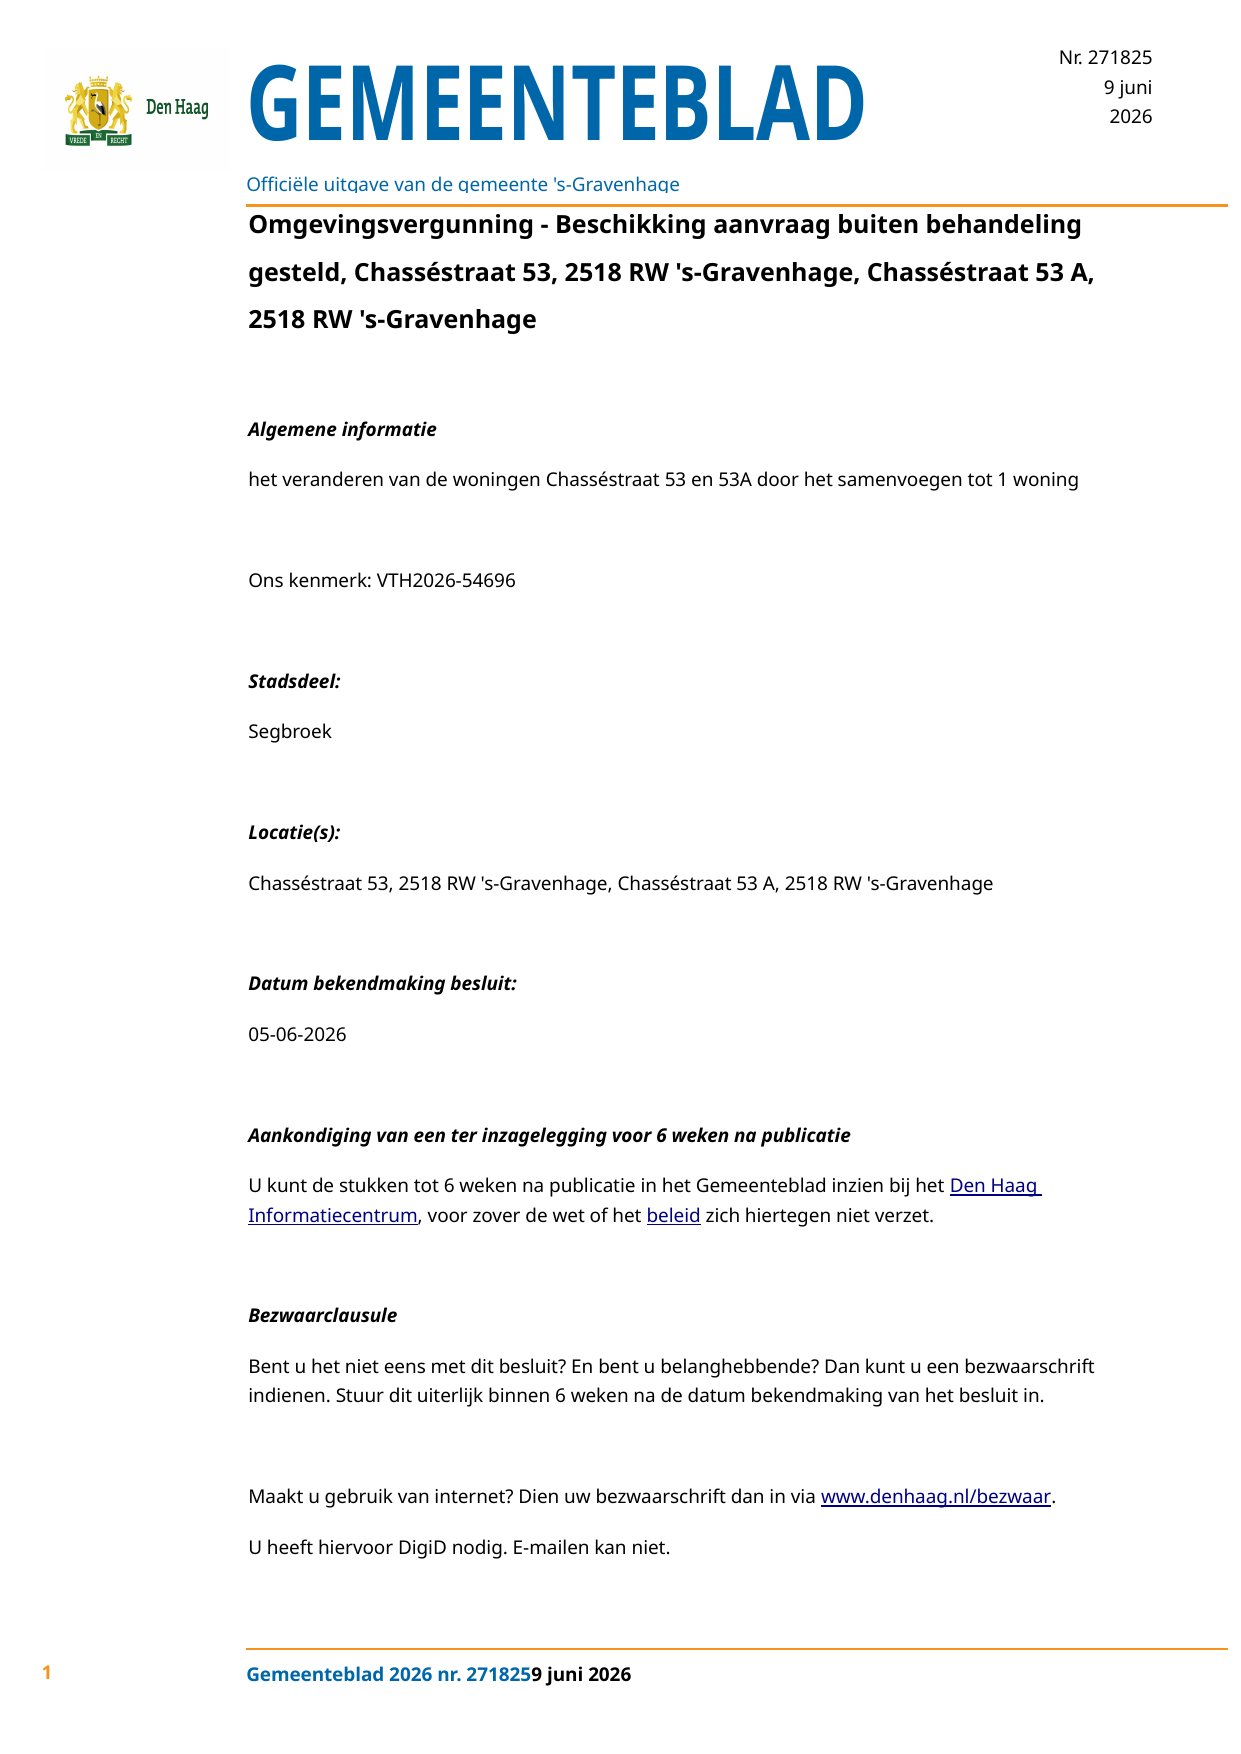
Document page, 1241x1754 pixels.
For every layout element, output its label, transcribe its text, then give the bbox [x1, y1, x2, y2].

text Datum bekendmaking besluit: [248, 971, 1152, 996]
text Segbroek [248, 718, 1152, 744]
text Stadsdeel: [248, 668, 1152, 694]
text Algemene informatie [248, 416, 1152, 442]
text U heeft hiervoor DigiD nodig. E-mailen kan niet. [248, 1534, 1152, 1559]
text Omgevingsvergunning - Beschikking aanvraag buiten behandeling gesteld, Chasséstraat 53, 2518 RW 's-Gravenhage, Chasséstraat 53 A, 2518 RW 's-Gravenhage [248, 207, 1152, 336]
text 05-06-2026 [248, 1021, 1152, 1047]
text Bent u het niet eens met dit besluit? En bent u belanghebbende? Dan kunt u een bezwaarschrift indienen. Stuur dit uiterlijk binnen 6 weken na de datum bekendmaking van het besluit in. [248, 1353, 1152, 1408]
text Bezwaarclausule [248, 1303, 1152, 1328]
text Ons kenmerk: VTH2026-54696 [248, 567, 1152, 593]
text Chasséstraat 53, 2518 RW 's-Gravenhage, Chasséstraat 53 A, 2518 RW 's-Gravenhage [248, 870, 1152, 895]
picture [41, 47, 231, 172]
text het veranderen van de woningen Chasséstraat 53 en 53A door het samenvoegen tot 1 woning [248, 466, 1152, 492]
text Maakt u gebruik van internet? Dien uw bezwaarschrift dan in via www.denhaag.nl/bezwaar. [248, 1483, 1152, 1509]
text U kunt de stukken tot 6 weken na publicatie in het Gemeenteblad inzien bij het Den Haag Informatiecentrum, voor zover de wet of het beleid zich hiertegen niet verzet. [248, 1172, 1152, 1227]
text Aankondiging van een ter inzagelegging voor 6 weken na publicatie [248, 1122, 1152, 1147]
text Locatie(s): [248, 819, 1152, 845]
